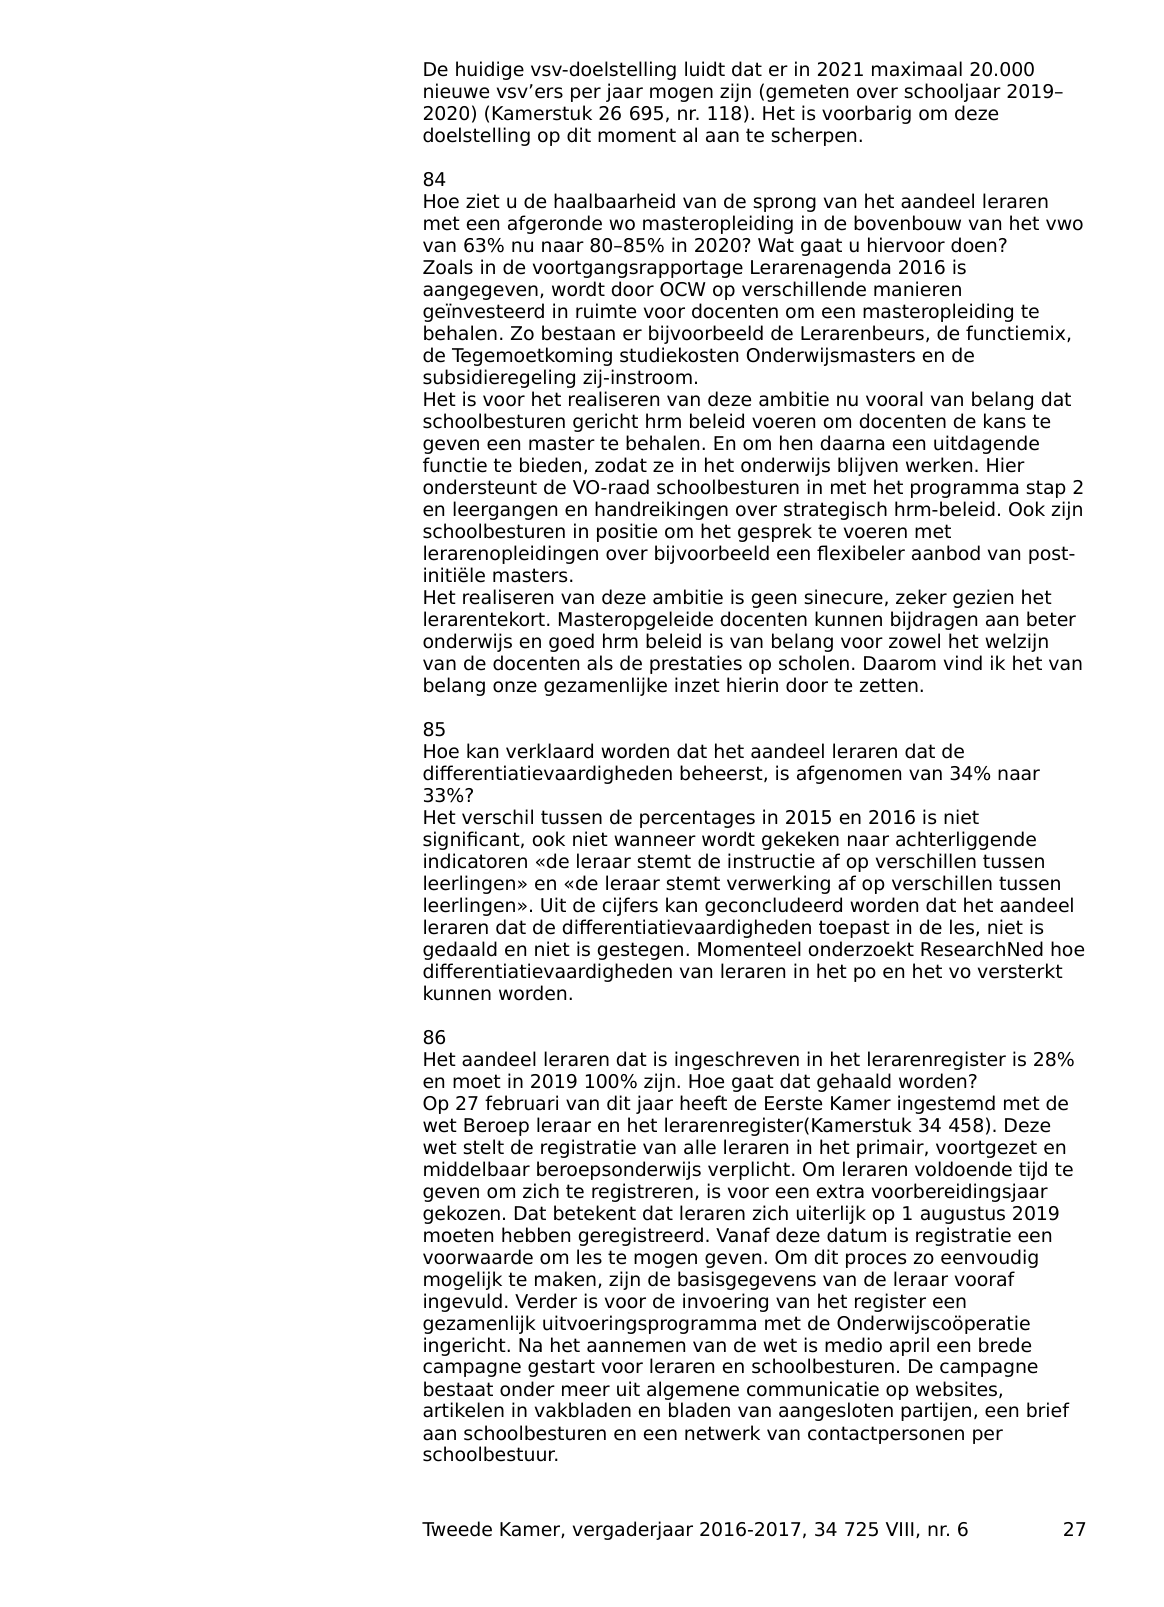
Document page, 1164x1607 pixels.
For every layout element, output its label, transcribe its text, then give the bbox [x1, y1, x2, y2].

text Op 27 februari van dit jaar heeft de Eerste Kamer ingestemd met de wet Beroep leraar en het lerarenregister(Kamerstuk 34 458). Deze wet stelt de registratie van alle leraren in het primair, voortgezet en middelbaar beroepsonderwijs verplicht. Om leraren voldoende tijd te geven om zich te registreren, is voor een extra voorbereidingsjaar gekozen. Dat betekent dat leraren zich uiterlijk op 1 augustus 2019 moeten hebben geregistreerd. Vanaf deze datum is registratie een voorwaarde om les te mogen geven. Om dit proces zo eenvoudig mogelijk te maken, zijn de basisgegevens van de leraar vooraf ingevuld. Verder is voor de invoering van het register een gezamenlijk uitvoeringsprogramma met de Onderwijscoöperatie ingericht. Na het aannemen van de wet is medio april een brede campagne gestart voor leraren en schoolbesturen. De campagne bestaat onder meer uit algemene communicatie op websites, artikelen in vakbladen en bladen van aangesloten partijen, een brief aan schoolbesturen en een netwerk van contactpersonen per schoolbestuur. [422, 1093, 1087, 1466]
text 85 [422, 719, 1087, 741]
text De huidige vsv-doelstelling luidt dat er in 2021 maximaal 20.000 nieuwe vsv’ers per jaar mogen zijn (gemeten over schooljaar 2019–2020) (Kamerstuk 26 695, nr. 118). Het is voorbarig om deze doelstelling op dit moment al aan te scherpen. [422, 59, 1087, 147]
text Het aandeel leraren dat is ingeschreven in het lerarenregister is 28% en moet in 2019 100% zijn. Hoe gaat dat gehaald worden? [422, 1049, 1087, 1093]
text Het realiseren van deze ambitie is geen sinecure, zeker gezien het lerarentekort. Masteropgeleide docenten kunnen bijdragen aan beter onderwijs en goed hrm beleid is van belang voor zowel het welzijn van de docenten als de prestaties op scholen. Daarom vind ik het van belang onze gezamenlijke inzet hierin door te zetten. [422, 587, 1087, 697]
text Hoe ziet u de haalbaarheid van de sprong van het aandeel leraren met een afgeronde wo masteropleiding in de bovenbouw van het vwo van 63% nu naar 80–85% in 2020? Wat gaat u hiervoor doen? [422, 191, 1087, 257]
text 86 [422, 1027, 1087, 1049]
text Hoe kan verklaard worden dat het aandeel leraren dat de differentiatievaardigheden beheerst, is afgenomen van 34% naar 33%? [422, 741, 1087, 807]
text Zoals in de voortgangsrapportage Lerarenagenda 2016 is aangegeven, wordt door OCW op verschillende manieren geïnvesteerd in ruimte voor docenten om een masteropleiding te behalen. Zo bestaan er bijvoorbeeld de Lerarenbeurs, de functiemix, de Tegemoetkoming studiekosten Onderwijsmasters en de subsidieregeling zij-instroom. [422, 257, 1087, 389]
text Het is voor het realiseren van deze ambitie nu vooral van belang dat schoolbesturen gericht hrm beleid voeren om docenten de kans te geven een master te behalen. En om hen daarna een uitdagende functie te bieden, zodat ze in het onderwijs blijven werken. Hier ondersteunt de VO-raad schoolbesturen in met het programma stap 2 en leergangen en handreikingen over strategisch hrm-beleid. Ook zijn schoolbesturen in positie om het gesprek te voeren met lerarenopleidingen over bijvoorbeeld een flexibeler aanbod van post-initiële masters. [422, 389, 1087, 587]
text Het verschil tussen de percentages in 2015 en 2016 is niet significant, ook niet wanneer wordt gekeken naar achterliggende indicatoren «de leraar stemt de instructie af op verschillen tussen leerlingen» en «de leraar stemt verwerking af op verschillen tussen leerlingen». Uit de cijfers kan geconcludeerd worden dat het aandeel leraren dat de differentiatievaardigheden toepast in de les, niet is gedaald en niet is gestegen. Momenteel onderzoekt ResearchNed hoe differentiatievaardigheden van leraren in het po en het vo versterkt kunnen worden. [422, 807, 1087, 1004]
text 84 [422, 169, 1087, 191]
